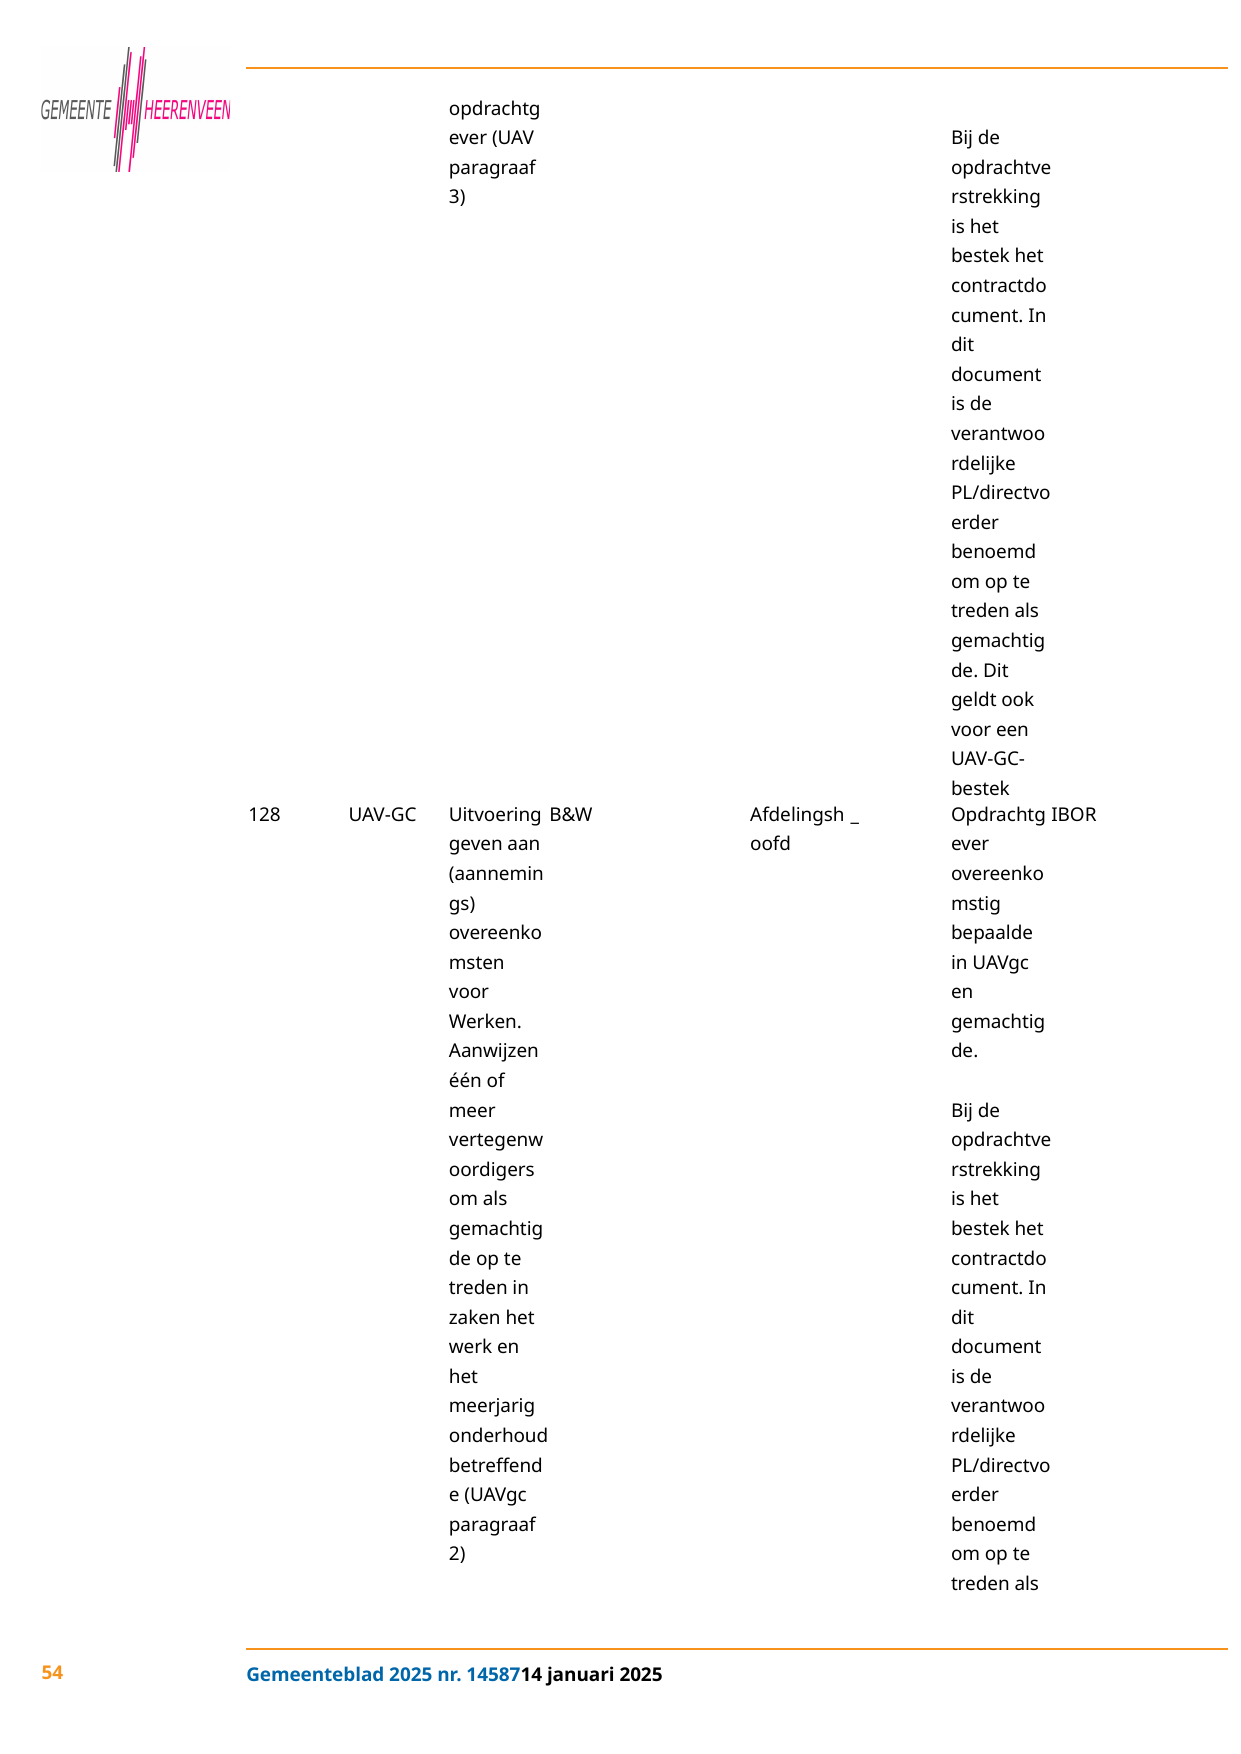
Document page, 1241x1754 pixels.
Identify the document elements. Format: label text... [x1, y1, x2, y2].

table_cell [650, 95, 750, 801]
table_cell [1051, 95, 1152, 801]
picture [41, 47, 231, 172]
table_cell [348, 95, 449, 801]
table_cell _ [850, 801, 951, 1596]
table_cell Uitvoering geven aan (aannemings) overeenkomsten voor Werken. Aanwijzen één of meer vertegenwoordigers om als gemachtigde op te treden in zaken het werk en het meerjarig onderhoud betreffende (UAVgc paragraaf 2) [449, 801, 549, 1596]
table_cell [850, 95, 951, 801]
table_cell Opdrachtgever overeenkomstig bepaalde in UAVgc en gemachtigde. Bij de opdrachtverstrekking is het bestek het contractdocument. In dit document is de verantwoordelijke PL/directvoerder benoemd om op te treden als [951, 801, 1051, 1596]
table_cell [750, 95, 850, 801]
table_cell Afdelingshoofd [750, 801, 850, 1596]
table_cell 128 [248, 801, 348, 1596]
table_cell IBOR [1051, 801, 1152, 1596]
table_cell opdrachtgever (UAV paragraaf 3) [449, 95, 549, 801]
table_cell UAV-GC [348, 801, 449, 1596]
table_cell [248, 95, 348, 801]
table_cell [549, 95, 649, 801]
table_cell [650, 801, 750, 1596]
table_cell Bij de opdrachtverstrekking is het bestek het contractdocument. In dit document is de verantwoordelijke PL/directvoerder benoemd om op te treden als gemachtigde. Dit geldt ook voor een UAV-GC-bestek [951, 95, 1051, 801]
table_cell B&W [549, 801, 649, 1596]
